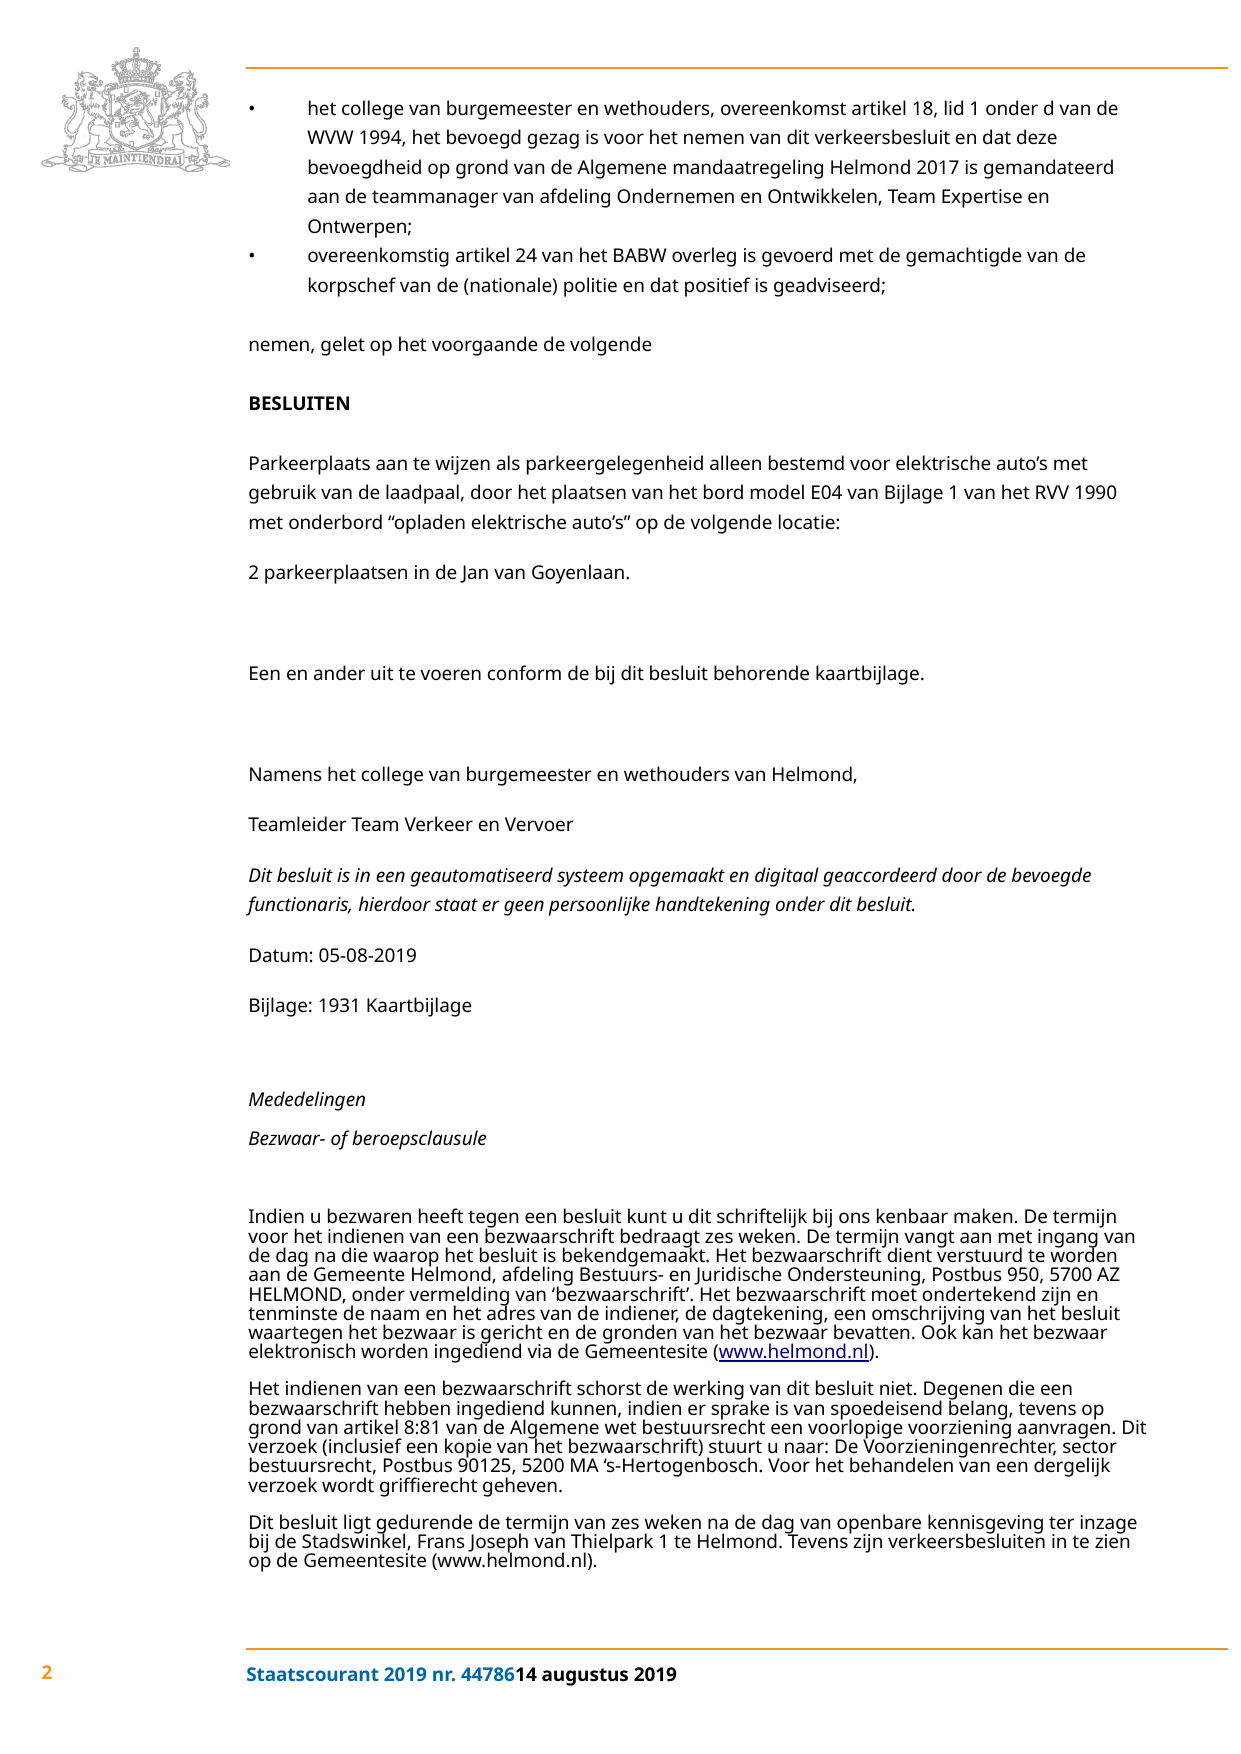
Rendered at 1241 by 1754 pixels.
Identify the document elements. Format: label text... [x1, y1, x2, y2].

picture [41, 47, 231, 172]
text Teamleider Team Verkeer en Vervoer [248, 811, 1152, 837]
text BESLUITEN [248, 391, 1152, 416]
text Namens het college van burgemeester en wethouders van Helmond, [248, 761, 1152, 787]
text nemen, gelet op het voorgaande de volgende [248, 331, 1152, 357]
text Een en ander uit te voeren conform de bij dit besluit behorende kaartbijlage. [248, 660, 1152, 686]
text Dit besluit ligt gedurende de termijn van zes weken na de dag van openbare kennisgeving ter inzage bij de Stadswinkel, Frans Joseph van Thielpark 1 te Helmond. Tevens zijn verkeersbesluiten in te zien op de Gemeentesite (www.helmond.nl). [248, 1514, 1152, 1571]
list overeenkomstig artikel 24 van het BABW overleg is gevoerd met de gemachtigde van de korpschef van de (nationale) politie en dat positief is geadviseerd; [248, 243, 1152, 298]
text Indien u bezwaren heeft tegen een besluit kunt u dit schriftelijk bij ons kenbaar maken. De termijn voor het indienen van een bezwaarschrift bedraagt zes weken. De termijn vangt aan met ingang van de dag na die waarop het besluit is bekendgemaakt. Het bezwaarschrift dient verstuurd te worden aan de Gemeente Helmond, afdeling Bestuurs- en Juridische Ondersteuning, Postbus 950, 5700 AZ HELMOND, onder vermelding van ‘bezwaarschrift’. Het bezwaarschrift moet ondertekend zijn en tenminste de naam en het adres van de indiener, de dagtekening, een omschrijving van het besluit waartegen het bezwaar is gericht en de gronden van het bezwaar bevatten. Ook kan het bezwaar elektronisch worden ingediend via de Gemeentesite (www.helmond.nl). [248, 1208, 1152, 1363]
text Datum: 05-08-2019 [248, 942, 1152, 968]
list het college van burgemeester en wethouders, overeenkomst artikel 18, lid 1 onder d van de WVW 1994, het bevoegd gezag is voor het nemen van dit verkeersbesluit en dat deze bevoegdheid op grond van de Algemene mandaatregeling Helmond 2017 is gemandateerd aan de teammanager van afdeling Ondernemen en Ontwikkelen, Team Expertise en Ontwerpen; [248, 95, 1152, 239]
text Bezwaar- of beroepsclausule [248, 1125, 1152, 1151]
text Mededelingen [248, 1086, 1152, 1112]
text Het indienen van een bezwaarschrift schorst de werking van dit besluit niet. Degenen die een bezwaarschrift hebben ingediend kunnen, indien er sprake is van spoedeisend belang, tevens op grond van artikel 8:81 van de Algemene wet bestuursrecht een voorlopige voorziening aanvragen. Dit verzoek (inclusief een kopie van het bezwaarschrift) stuurt u naar: De Voorzieningenrechter, sector bestuursrecht, Postbus 90125, 5200 MA ‘s-Hertogenbosch. Voor het behandelen van een dergelijk verzoek wordt griffierecht geheven. [248, 1380, 1152, 1496]
text Bijlage: 1931 Kaartbijlage [248, 992, 1152, 1018]
text Parkeerplaats aan te wijzen als parkeergelegenheid alleen bestemd voor elektrische auto’s met gebruik van de laadpaal, door het plaatsen van het bord model E04 van Bijlage 1 van het RVV 1990 met onderbord “opladen elektrische auto’s” op de volgende locatie: [248, 450, 1152, 535]
text Dit besluit is in een geautomatiseerd systeem opgemaakt en digitaal geaccordeerd door de bevoegde functionaris, hierdoor staat er geen persoonlijke handtekening onder dit besluit. [248, 862, 1152, 917]
text 2 parkeerplaatsen in de Jan van Goyenlaan. [248, 559, 1152, 585]
